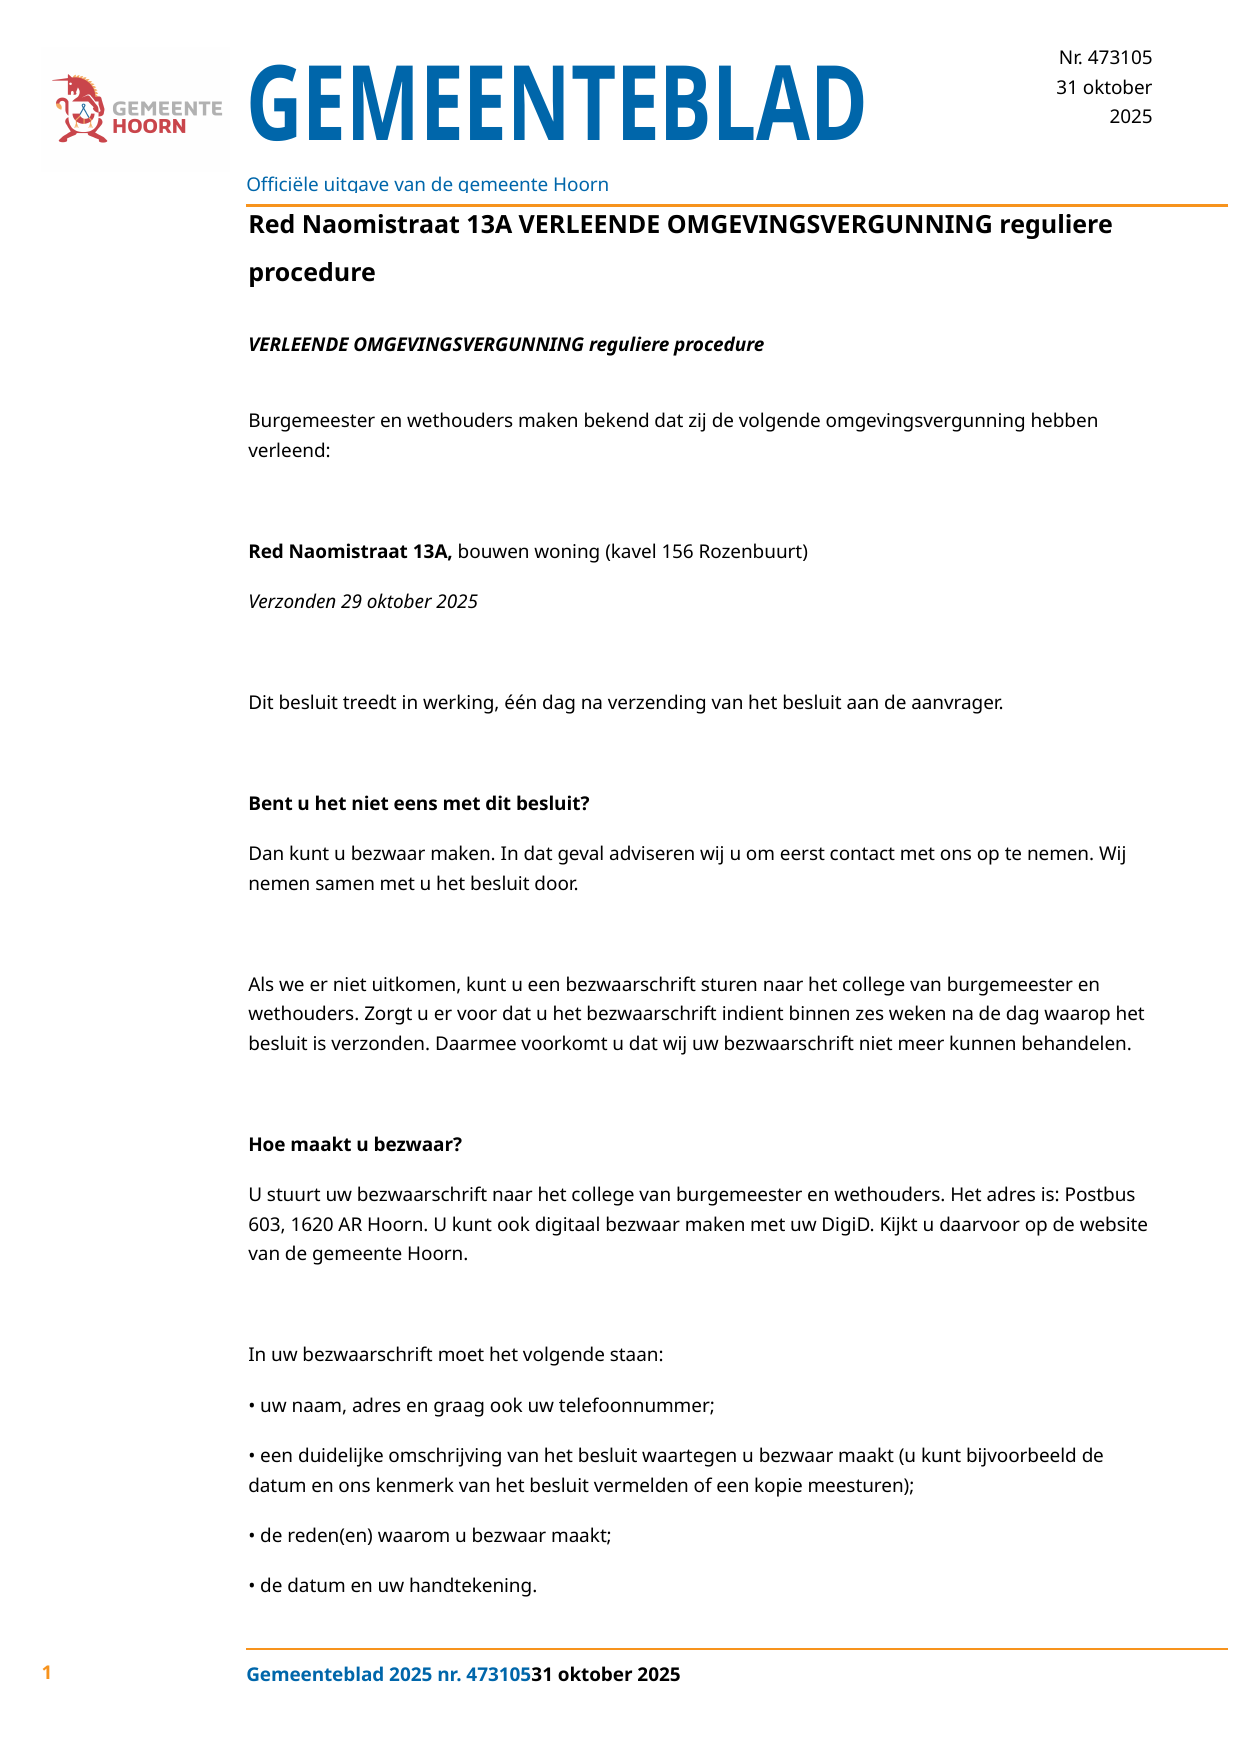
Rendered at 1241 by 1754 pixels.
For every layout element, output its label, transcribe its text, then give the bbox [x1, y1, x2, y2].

text • de datum en uw handtekening. [248, 1573, 1152, 1598]
text • uw naam, adres en graag ook uw telefoonnummer; [248, 1392, 1152, 1417]
text Als we er niet uitkomen, kunt u een bezwaarschrift sturen naar het college van burgemeester en wethouders. Zorgt u er voor dat u het bezwaarschrift indient binnen zes weken na de dag waarop het besluit is verzonden. Daarmee voorkomt u dat wij uw bezwaarschrift niet meer kunnen behandelen. [248, 971, 1152, 1056]
picture [41, 47, 231, 172]
text Red Naomistraat 13A VERLEENDE OMGEVINGSVERGUNNING reguliere procedure [248, 207, 1152, 288]
text • een duidelijke omschrijving van het besluit waartegen u bezwaar maakt (u kunt bijvoorbeeld de datum en ons kenmerk van het besluit vermelden of een kopie meesturen); [248, 1442, 1152, 1497]
text Burgemeester en wethouders maken bekend dat zij de volgende omgevingsvergunning hebben verleend: [248, 408, 1152, 463]
text • de reden(en) waarom u bezwaar maakt; [248, 1522, 1152, 1548]
text U stuurt uw bezwaarschrift naar het college van burgemeester en wethouders. Het adres is: Postbus 603, 1620 AR Hoorn. U kunt ook digitaal bezwaar maken met uw DigiD. Kijkt u daarvoor op de website van de gemeente Hoorn. [248, 1181, 1152, 1266]
text Hoe maakt u bezwaar? [248, 1131, 1152, 1157]
text VERLEENDE OMGEVINGSVERGUNNING reguliere procedure [248, 331, 1152, 357]
text Bent u het niet eens met dit besluit? [248, 790, 1152, 816]
text In uw bezwaarschrift moet het volgende staan: [248, 1341, 1152, 1367]
text Dit besluit treedt in werking, één dag na verzending van het besluit aan de aanvrager. [248, 689, 1152, 715]
text Red Naomistraat 13A, bouwen woning (kavel 156 Rozenbuurt) [248, 538, 1152, 564]
text Verzonden 29 oktober 2025 [248, 588, 1152, 614]
text Dan kunt u bezwaar maken. In dat geval adviseren wij u om eerst contact met ons op te nemen. Wij nemen samen met u het besluit door. [248, 841, 1152, 896]
